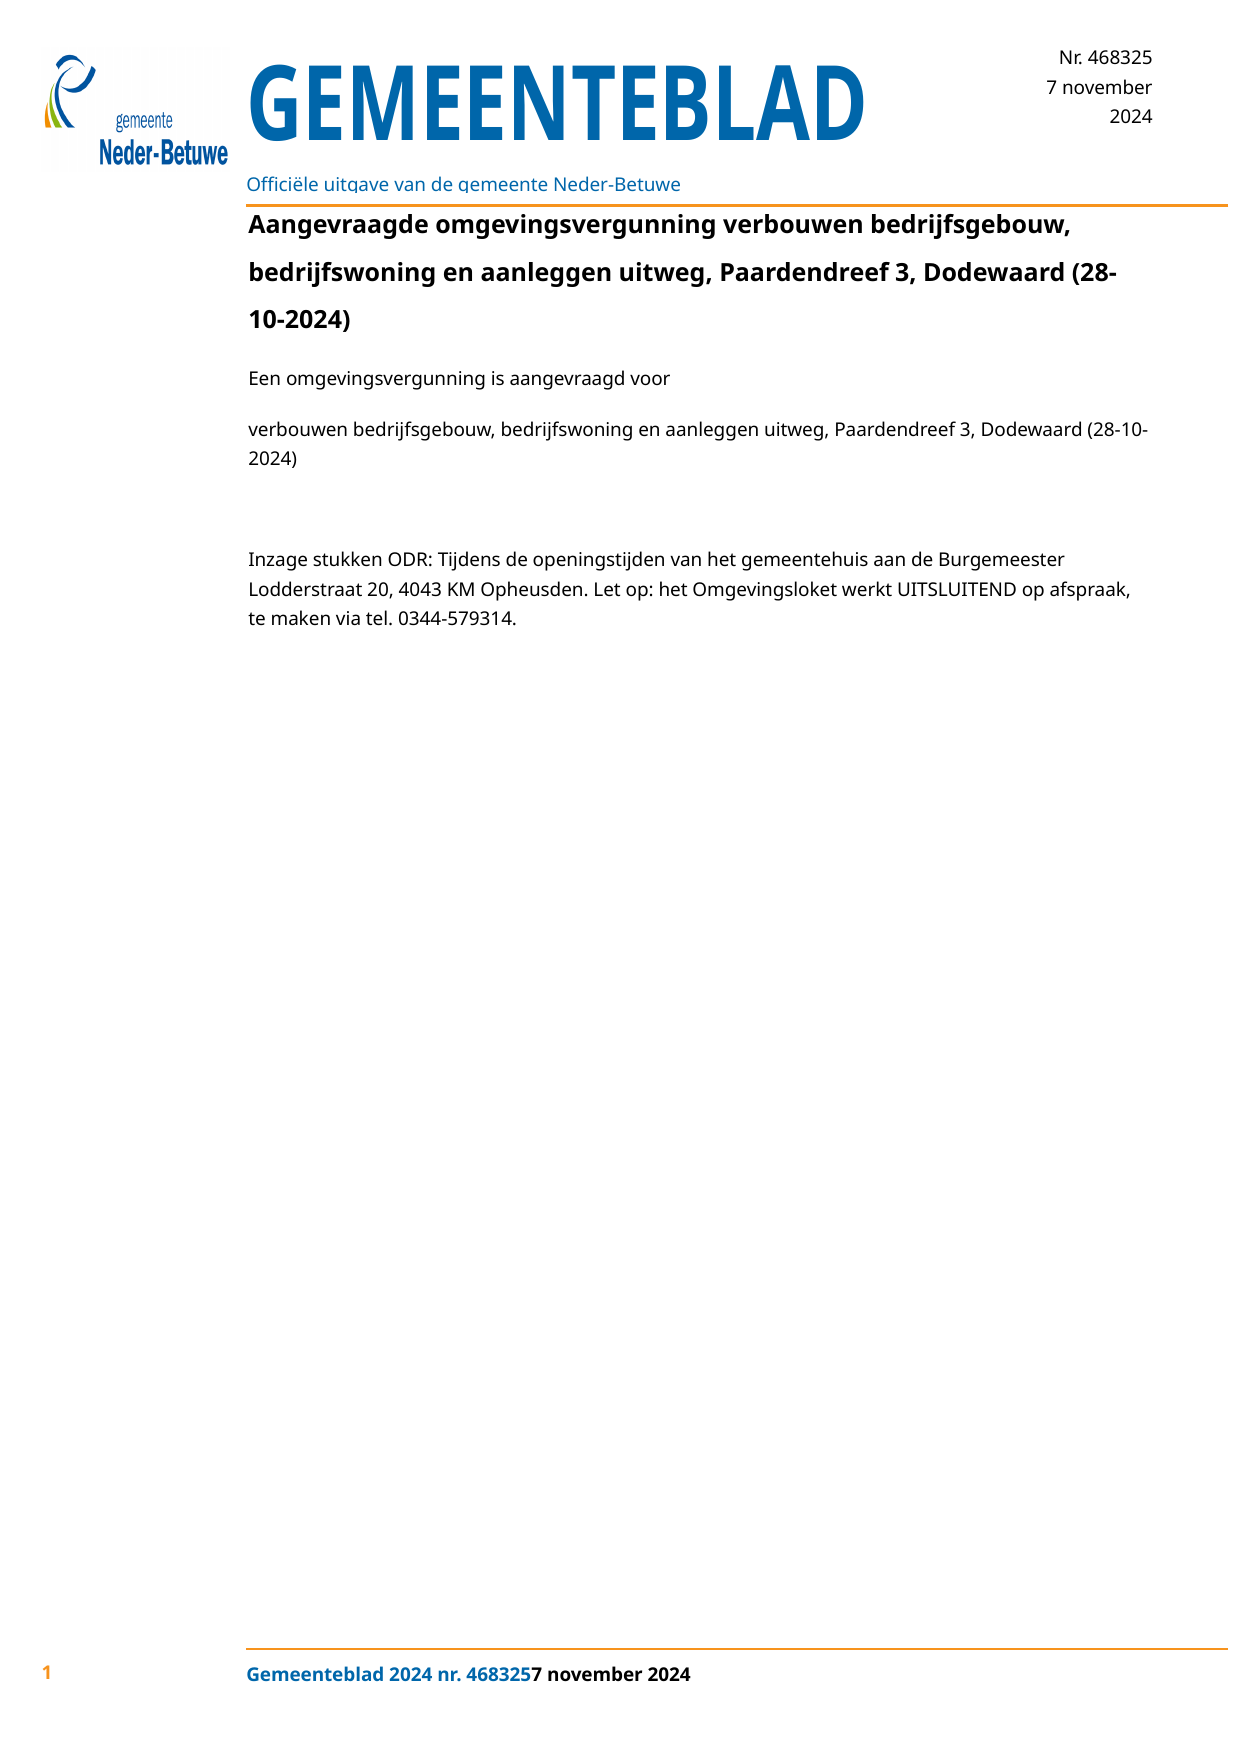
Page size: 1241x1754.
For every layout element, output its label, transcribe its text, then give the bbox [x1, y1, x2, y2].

text verbouwen bedrijfsgebouw, bedrijfswoning en aanleggen uitweg, Paardendreef 3, Dodewaard (28-10-2024) [248, 416, 1152, 471]
text Een omgevingsvergunning is aangevraagd voor [248, 366, 1152, 391]
text Aangevraagde omgevingsvergunning verbouwen bedrijfsgebouw, bedrijfswoning en aanleggen uitweg, Paardendreef 3, Dodewaard (28-10-2024) [248, 207, 1152, 336]
text Inzage stukken ODR: Tijdens de openingstijden van het gemeentehuis aan de Burgemeester Lodderstraat 20, 4043 KM Opheusden. Let op: het Omgevingsloket werkt UITSLUITEND op afspraak, te maken via tel. 0344-579314. [248, 546, 1152, 631]
picture [41, 47, 231, 172]
